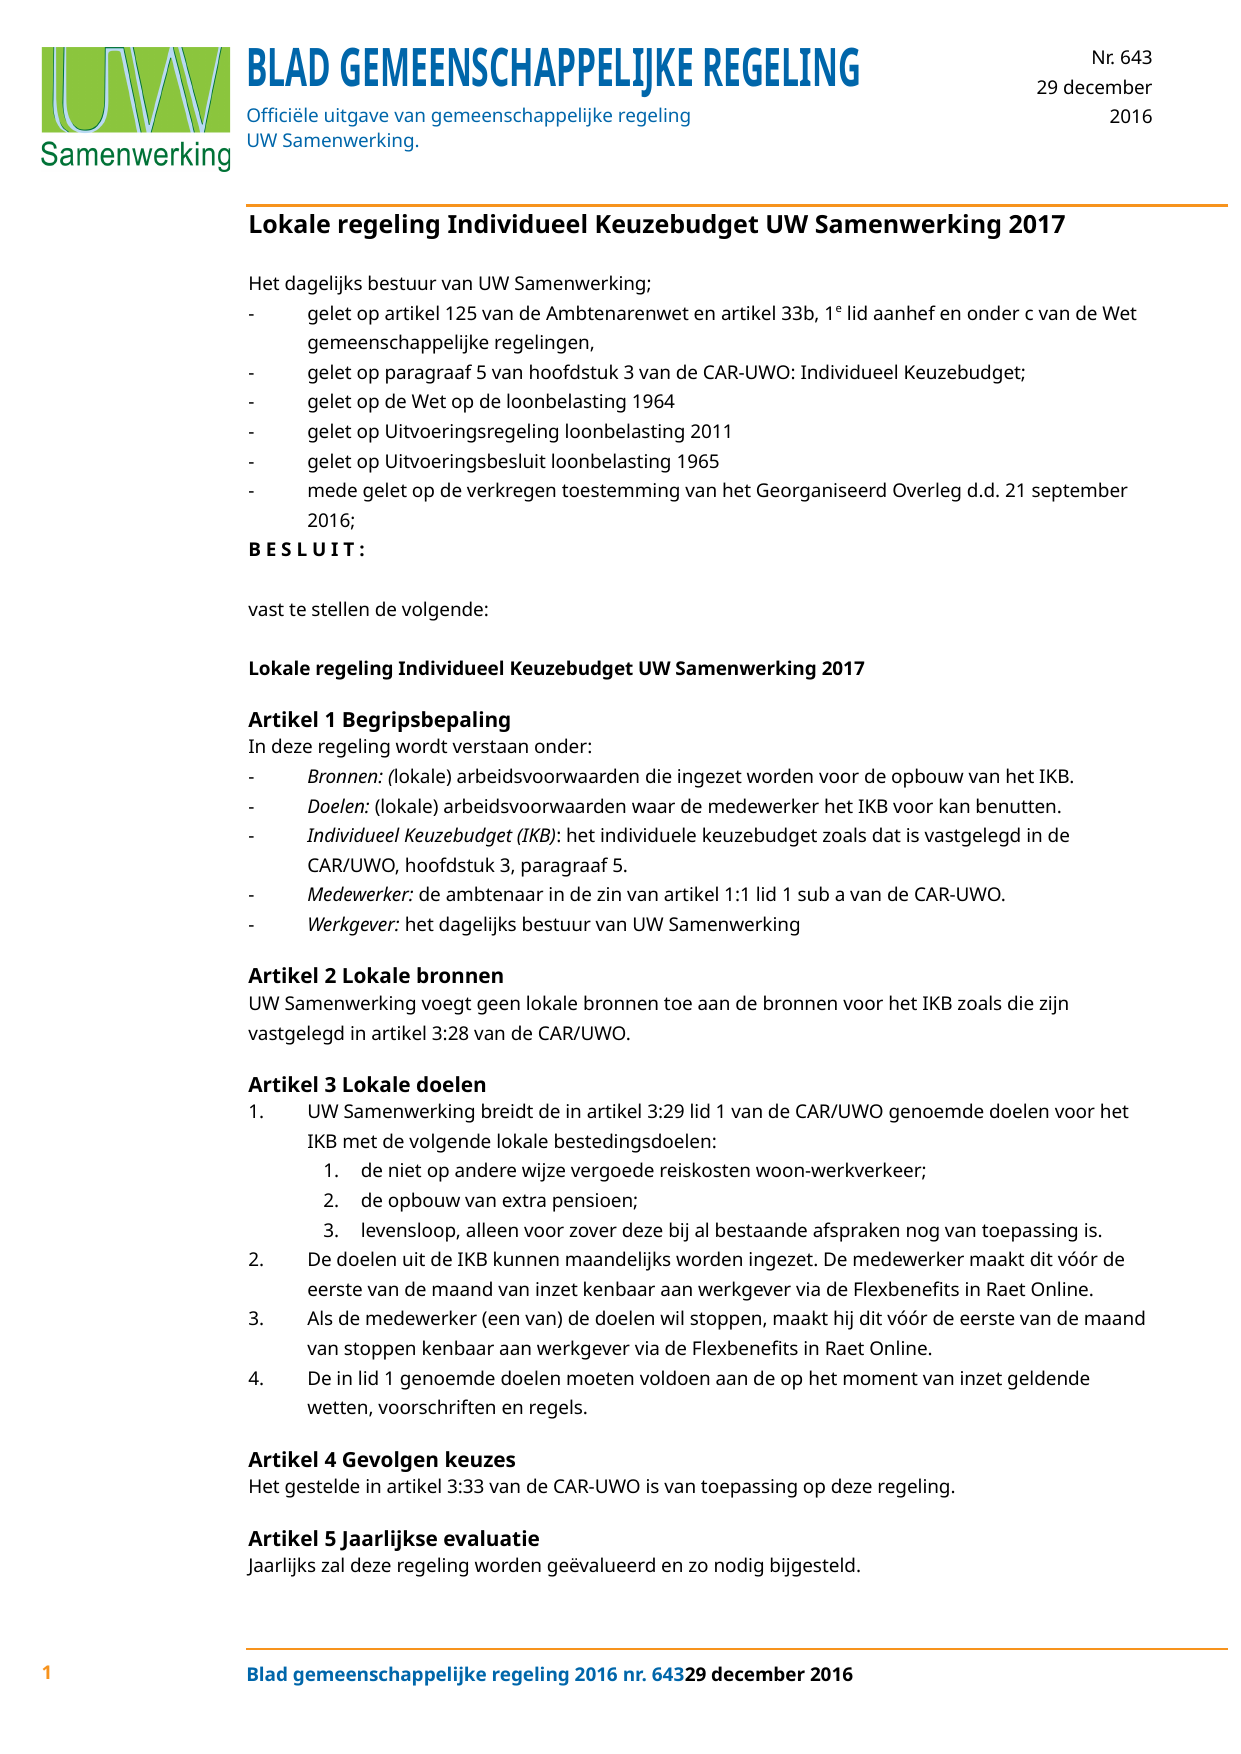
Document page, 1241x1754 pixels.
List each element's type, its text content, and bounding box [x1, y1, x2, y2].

list Als de medewerker (een van) de doelen wil stoppen, maakt hij dit vóór de eerste van de maand van stoppen kenbaar aan werkgever via de Flexbenefits in Raet Online. [248, 1306, 1152, 1361]
text Het gestelde in artikel 3:33 van de CAR-UWO is van toepassing op deze regeling. [248, 1473, 1152, 1499]
text B E S L U I T : [248, 537, 1152, 562]
list gelet op artikel 125 van de Ambtenarenwet en artikel 33b, 1e lid aanhef en onder c van de Wet gemeenschappelijke regelingen, [248, 300, 1152, 355]
text UW Samenwerking voegt geen lokale bronnen toe aan de bronnen voor het IKB zoals die zijn vastgelegd in artikel 3:28 van de CAR/UWO. [248, 990, 1152, 1045]
list de opbouw van extra pensioen; [323, 1187, 1152, 1213]
list Werkgever: het dagelijks bestuur van UW Samenwerking [248, 911, 1152, 937]
text Artikel 1 Begripsbepaling [248, 705, 1152, 734]
list gelet op de Wet op de loonbelasting 1964 [248, 389, 1152, 414]
list De doelen uit de IKB kunnen maandelijks worden ingezet. De medewerker maakt dit vóór de eerste van de maand van inzet kenbaar aan werkgever via de Flexbenefits in Raet Online. [248, 1246, 1152, 1302]
list Bronnen: (lokale) arbeidsvoorwaarden die ingezet worden voor de opbouw van het IKB. [248, 763, 1152, 789]
list levensloop, alleen voor zover deze bij al bestaande afspraken nog van toepassing is. [323, 1217, 1152, 1243]
text vast te stellen de volgende: [248, 596, 1152, 621]
list gelet op Uitvoeringsregeling loonbelasting 2011 [248, 418, 1152, 444]
list gelet op paragraaf 5 van hoofdstuk 3 van de CAR-UWO: Individueel Keuzebudget; [248, 359, 1152, 385]
text Artikel 4 Gevolgen keuzes [248, 1445, 1152, 1473]
text Lokale regeling Individueel Keuzebudget UW Samenwerking 2017 [248, 207, 1152, 241]
text In deze regeling wordt verstaan onder: [248, 734, 1152, 759]
list Doelen: (lokale) arbeidsvoorwaarden waar de medewerker het IKB voor kan benutten. [248, 793, 1152, 819]
text Artikel 5 Jaarlijkse evaluatie [248, 1524, 1152, 1552]
list gelet op Uitvoeringsbesluit loonbelasting 1965 [248, 448, 1152, 473]
list De in lid 1 genoemde doelen moeten voldoen aan de op het moment van inzet geldende wetten, voorschriften en regels. [248, 1365, 1152, 1420]
text Lokale regeling Individueel Keuzebudget UW Samenwerking 2017 [248, 655, 1152, 681]
list UW Samenwerking breidt de in artikel 3:29 lid 1 van de CAR/UWO genoemde doelen voor het IKB met de volgende lokale bestedingsdoelen: [248, 1098, 1152, 1154]
text Jaarlijks zal deze regeling worden geëvalueerd en zo nodig bijgesteld. [248, 1552, 1152, 1578]
picture [41, 47, 231, 172]
list Individueel Keuzebudget (IKB): het individuele keuzebudget zoals dat is vastgelegd in de CAR/UWO, hoofdstuk 3, paragraaf 5. [248, 822, 1152, 878]
list de niet op andere wijze vergoede reiskosten woon-werkverkeer; [323, 1158, 1152, 1183]
list Medewerker: de ambtenaar in de zin van artikel 1:1 lid 1 sub a van de CAR-UWO. [248, 882, 1152, 907]
text Artikel 2 Lokale bronnen [248, 962, 1152, 990]
text Het dagelijks bestuur van UW Samenwerking; [248, 270, 1152, 296]
list mede gelet op de verkregen toestemming van het Georganiseerd Overleg d.d. 21 september 2016; [248, 477, 1152, 533]
text Artikel 3 Lokale doelen [248, 1070, 1152, 1098]
